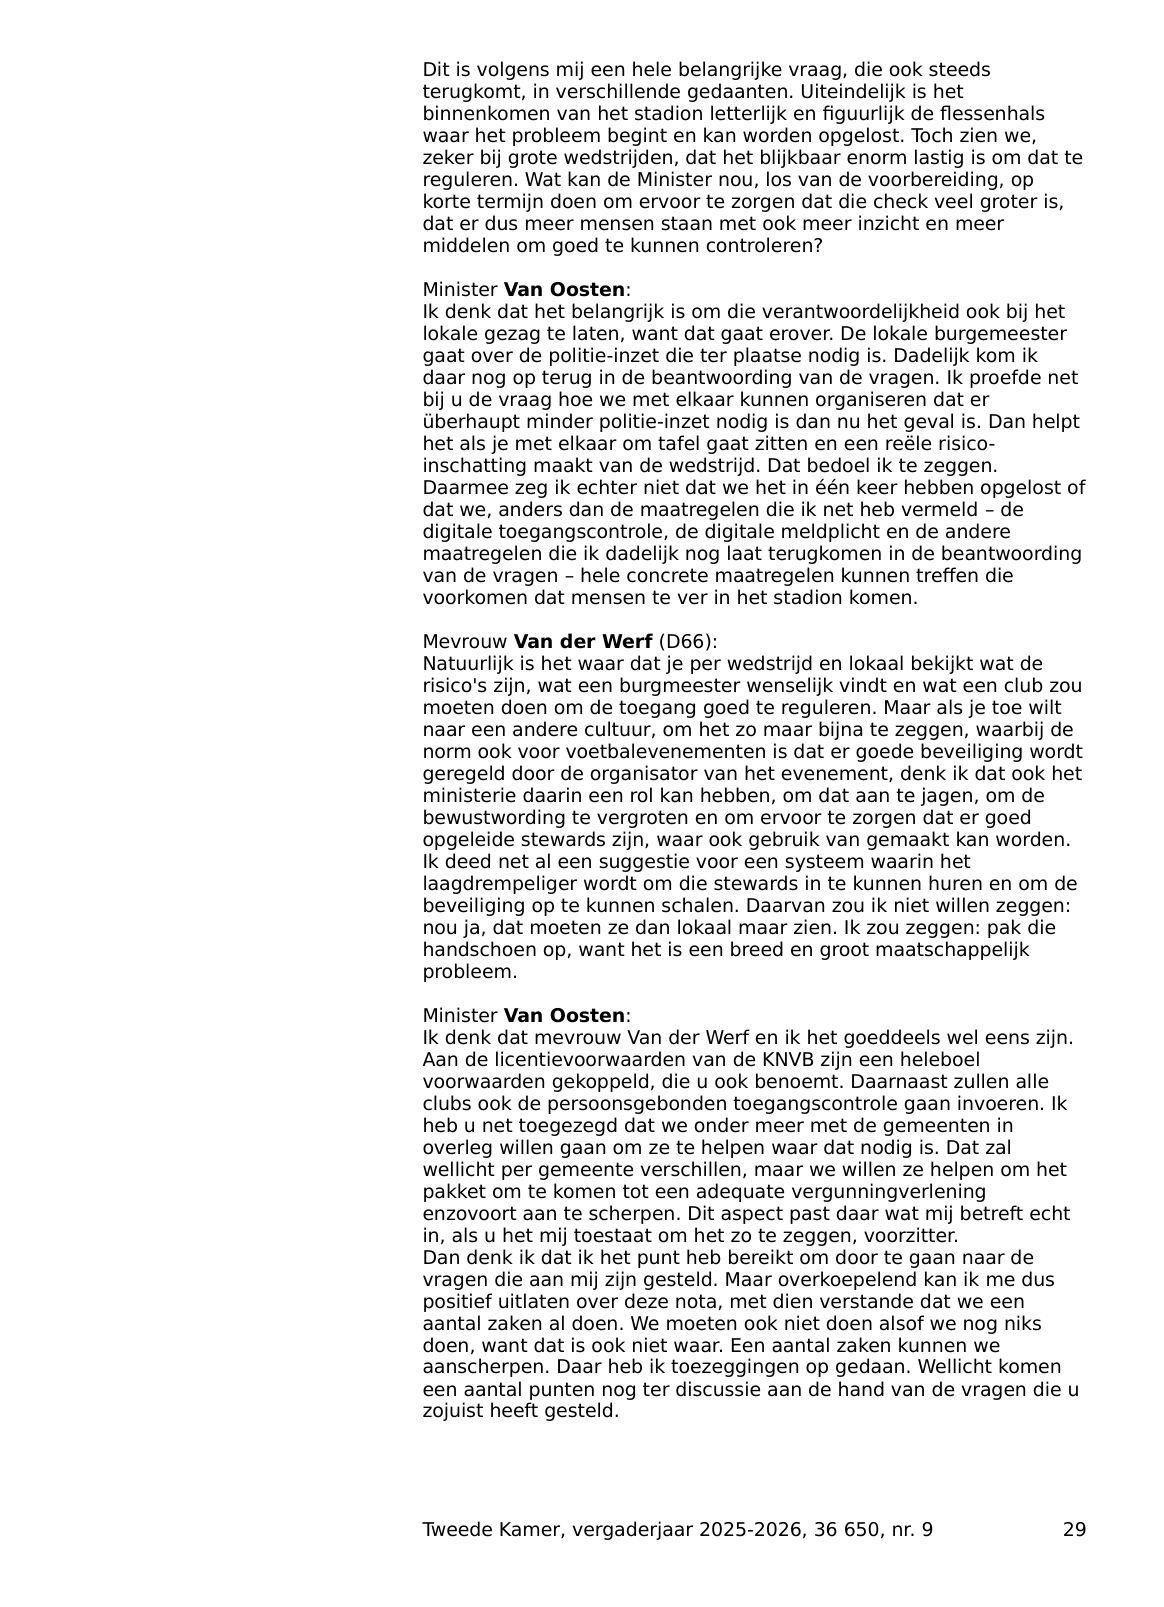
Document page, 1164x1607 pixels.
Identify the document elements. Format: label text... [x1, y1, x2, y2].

text Minister Van Oosten: [422, 279, 1087, 301]
text Ik denk dat het belangrijk is om die verantwoordelijkheid ook bij het lokale gezag te laten, want dat gaat erover. De lokale burgemeester gaat over de politie-inzet die ter plaatse nodig is. Dadelijk kom ik daar nog op terug in de beantwoording van de vragen. Ik proefde net bij u de vraag hoe we met elkaar kunnen organiseren dat er überhaupt minder politie-inzet nodig is dan nu het geval is. Dan helpt het als je met elkaar om tafel gaat zitten en een reële risico-inschatting maakt van de wedstrijd. Dat bedoel ik te zeggen. Daarmee zeg ik echter niet dat we het in één keer hebben opgelost of dat we, anders dan de maatregelen die ik net heb vermeld – de digitale toegangscontrole, de digitale meldplicht en de andere maatregelen die ik dadelijk nog laat terugkomen in de beantwoording van de vragen – hele concrete maatregelen kunnen treffen die voorkomen dat mensen te ver in het stadion komen. [422, 301, 1087, 609]
text Minister Van Oosten: [422, 1005, 1087, 1027]
text Dan denk ik dat ik het punt heb bereikt om door te gaan naar de vragen die aan mij zijn gesteld. Maar overkoepelend kan ik me dus positief uitlaten over deze nota, met dien verstande dat we een aantal zaken al doen. We moeten ook niet doen alsof we nog niks doen, want dat is ook niet waar. Een aantal zaken kunnen we aanscherpen. Daar heb ik toezeggingen op gedaan. Wellicht komen een aantal punten nog ter discussie aan de hand van de vragen die u zojuist heeft gesteld. [422, 1247, 1087, 1422]
text Natuurlijk is het waar dat je per wedstrijd en lokaal bekijkt wat de risico's zijn, wat een burgmeester wenselijk vindt en wat een club zou moeten doen om de toegang goed te reguleren. Maar als je toe wilt naar een andere cultuur, om het zo maar bijna te zeggen, waarbij de norm ook voor voetbalevenementen is dat er goede beveiliging wordt geregeld door de organisator van het evenement, denk ik dat ook het ministerie daarin een rol kan hebben, om dat aan te jagen, om de bewustwording te vergroten en om ervoor te zorgen dat er goed opgeleide stewards zijn, waar ook gebruik van gemaakt kan worden. Ik deed net al een suggestie voor een systeem waarin het laagdrempeliger wordt om die stewards in te kunnen huren en om de beveiliging op te kunnen schalen. Daarvan zou ik niet willen zeggen: nou ja, dat moeten ze dan lokaal maar zien. Ik zou zeggen: pak die handschoen op, want het is een breed en groot maatschappelijk probleem. [422, 653, 1087, 983]
text Ik denk dat mevrouw Van der Werf en ik het goeddeels wel eens zijn. Aan de licentievoorwaarden van de KNVB zijn een heleboel voorwaarden gekoppeld, die u ook benoemt. Daarnaast zullen alle clubs ook de persoonsgebonden toegangscontrole gaan invoeren. Ik heb u net toegezegd dat we onder meer met de gemeenten in overleg willen gaan om ze te helpen waar dat nodig is. Dat zal wellicht per gemeente verschillen, maar we willen ze helpen om het pakket om te komen tot een adequate vergunningverlening enzovoort aan te scherpen. Dit aspect past daar wat mij betreft echt in, als u het mij toestaat om het zo te zeggen, voorzitter. [422, 1027, 1087, 1247]
text Dit is volgens mij een hele belangrijke vraag, die ook steeds terugkomt, in verschillende gedaanten. Uiteindelijk is het binnenkomen van het stadion letterlijk en figuurlijk de flessenhals waar het probleem begint en kan worden opgelost. Toch zien we, zeker bij grote wedstrijden, dat het blijkbaar enorm lastig is om dat te reguleren. Wat kan de Minister nou, los van de voorbereiding, op korte termijn doen om ervoor te zorgen dat die check veel groter is, dat er dus meer mensen staan met ook meer inzicht en meer middelen om goed te kunnen controleren? [422, 59, 1087, 257]
text Mevrouw Van der Werf (D66): [422, 631, 1087, 653]
